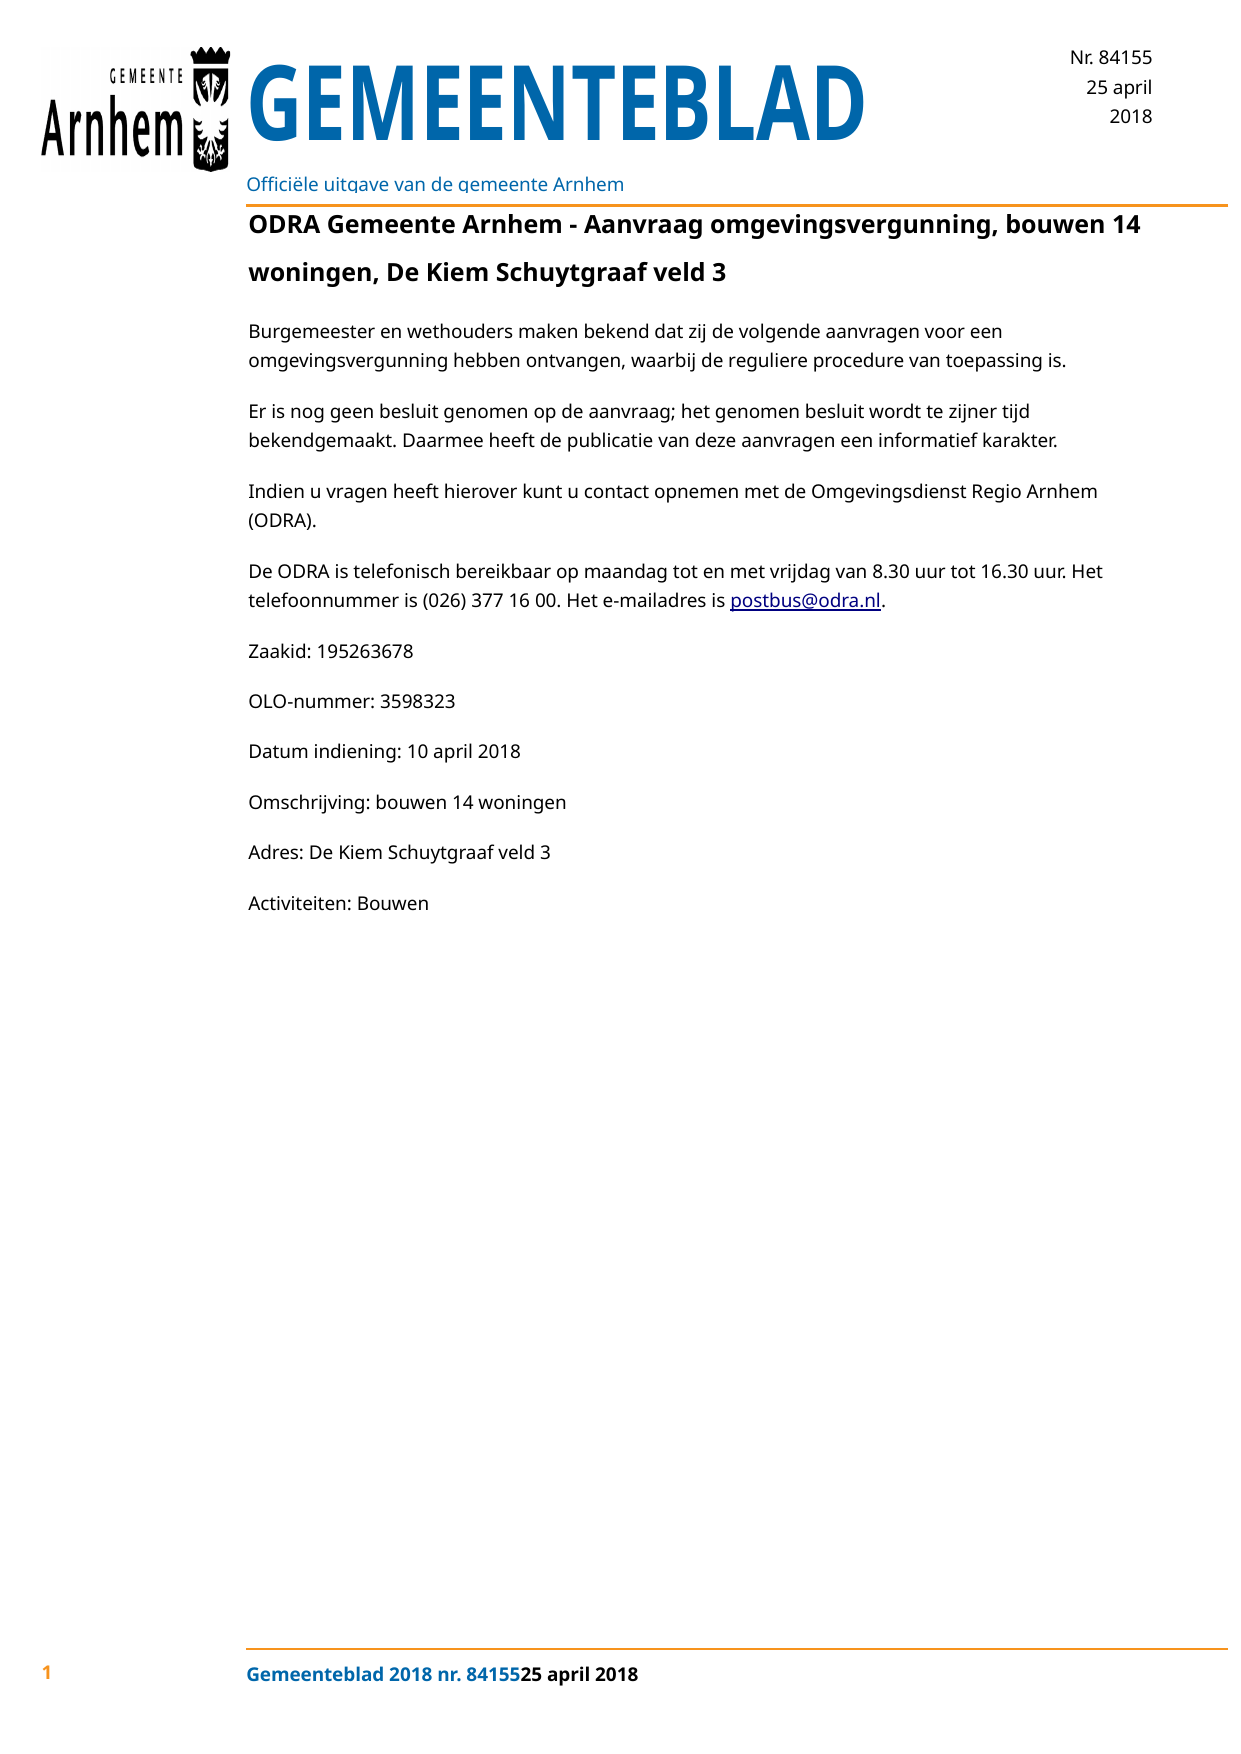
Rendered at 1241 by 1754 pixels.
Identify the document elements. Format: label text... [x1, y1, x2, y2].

text OLO-nummer: 3598323 [248, 688, 1152, 714]
text Zaakid: 195263678 [248, 638, 1152, 664]
text Omschrijving: bouwen 14 woningen [248, 789, 1152, 815]
text Indien u vragen heeft hierover kunt u contact opnemen met de Omgevingsdienst Regio Arnhem (ODRA). [248, 478, 1152, 533]
text Er is nog geen besluit genomen op de aanvraag; het genomen besluit wordt te zijner tijd bekendgemaakt. Daarmee heeft de publicatie van deze aanvragen een informatief karakter. [248, 398, 1152, 453]
text ODRA Gemeente Arnhem - Aanvraag omgevingsvergunning, bouwen 14 woningen, De Kiem Schuytgraaf veld 3 [248, 207, 1152, 288]
text Datum indiening: 10 april 2018 [248, 739, 1152, 764]
text De ODRA is telefonisch bereikbaar op maandag tot en met vrijdag van 8.30 uur tot 16.30 uur. Het telefoonnummer is (026) 377 16 00. Het e-mailadres is postbus@odra.nl. [248, 558, 1152, 613]
text Adres: De Kiem Schuytgraaf veld 3 [248, 839, 1152, 865]
picture [41, 47, 231, 172]
text Activiteiten: Bouwen [248, 890, 1152, 916]
text Burgemeester en wethouders maken bekend dat zij de volgende aanvragen voor een omgevingsvergunning hebben ontvangen, waarbij de reguliere procedure van toepassing is. [248, 318, 1152, 373]
